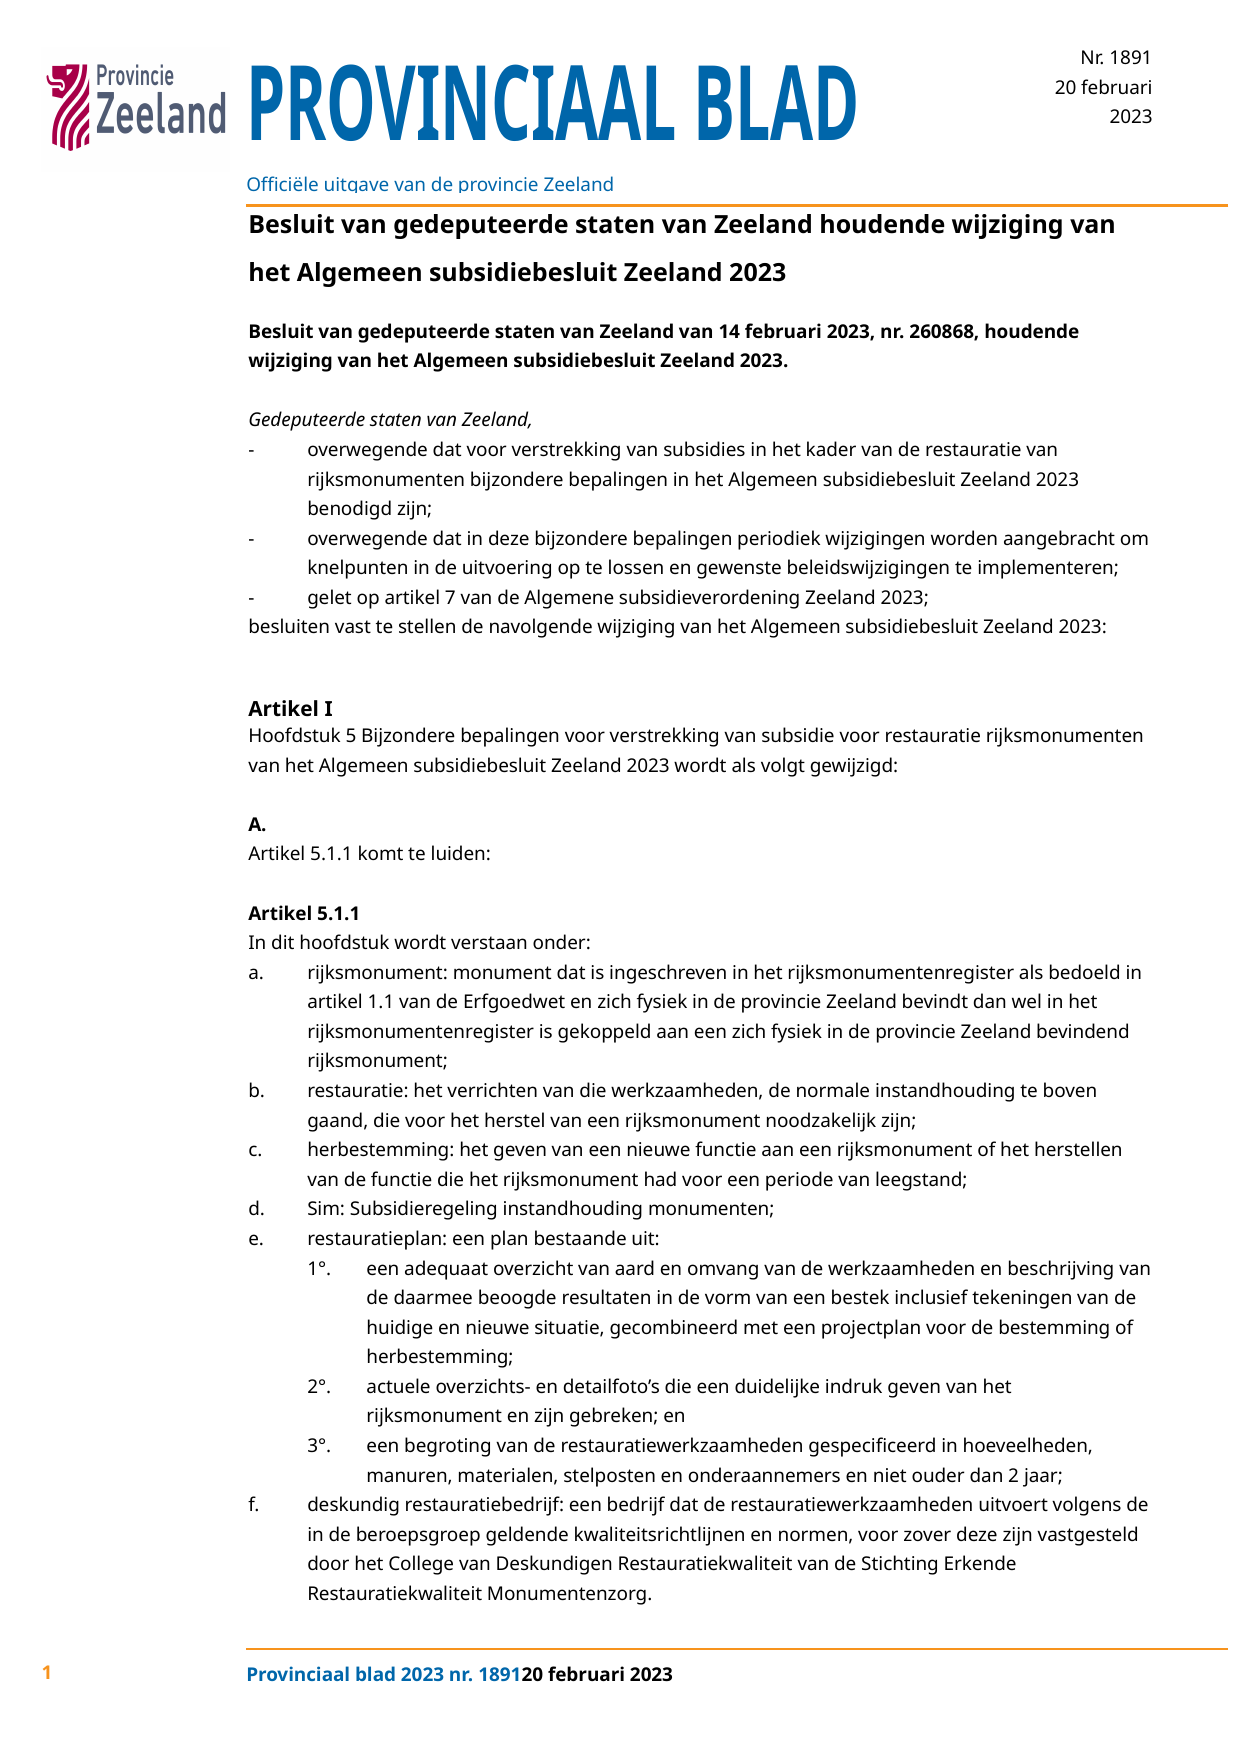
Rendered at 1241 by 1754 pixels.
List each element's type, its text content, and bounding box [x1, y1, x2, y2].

list overwegende dat in deze bijzondere bepalingen periodiek wijzigingen worden aangebracht om knelpunten in de uitvoering op te lossen en gewenste beleidswijzigingen te implementeren; [248, 525, 1152, 580]
list restauratie: het verrichten van die werkzaamheden, de normale instandhouding te boven gaand, die voor het herstel van een rijksmonument noodzakelijk zijn; [248, 1077, 1152, 1132]
list actuele overzichts- en detailfoto’s die een duidelijke indruk geven van het rijksmonument en zijn gebreken; en [307, 1373, 1152, 1428]
text Besluit van gedeputeerde staten van Zeeland houdende wijziging van het Algemeen subsidiebesluit Zeeland 2023 [248, 207, 1152, 288]
text Hoofdstuk 5 Bijzondere bepalingen voor verstrekking van subsidie voor restauratie rijksmonumenten van het Algemeen subsidiebesluit Zeeland 2023 wordt als volgt gewijzigd: [248, 722, 1152, 777]
list rijksmonument: monument dat is ingeschreven in het rijksmonumentenregister als bedoeld in artikel 1.1 van de Erfgoedwet en zich fysiek in de provincie Zeeland bevindt dan wel in het rijksmonumentenregister is gekoppeld aan een zich fysiek in de provincie Zeeland bevindend rijksmonument; [248, 959, 1152, 1073]
list een begroting van de restauratiewerkzaamheden gespecificeerd in hoeveelheden, manuren, materialen, stelposten en onderaannemers en niet ouder dan 2 jaar; [307, 1432, 1152, 1487]
list restauratieplan: een plan bestaande uit: [248, 1225, 1152, 1251]
text In dit hoofdstuk wordt verstaan onder: [248, 929, 1152, 955]
text Artikel I [248, 694, 1152, 722]
list overwegende dat voor verstrekking van subsidies in het kader van de restauratie van rijksmonumenten bijzondere bepalingen in het Algemeen subsidiebesluit Zeeland 2023 benodigd zijn; [248, 436, 1152, 521]
list deskundig restauratiebedrijf: een bedrijf dat de restauratiewerkzaamheden uitvoert volgens de in de beroepsgroep geldende kwaliteitsrichtlijnen en normen, voor zover deze zijn vastgesteld door het College van Deskundigen Restauratiekwaliteit van de Stichting Erkende Restauratiekwaliteit Monumentenzorg. [248, 1491, 1152, 1606]
list herbestemming: het geven van een nieuwe functie aan een rijksmonument of het herstellen van de functie die het rijksmonument had voor een periode van leegstand; [248, 1136, 1152, 1192]
text Artikel 5.1.1 [248, 900, 1152, 925]
text A. [248, 811, 1152, 837]
text Gedeputeerde staten van Zeeland, [248, 407, 1152, 432]
list Sim: Subsidieregeling instandhouding monumenten; [248, 1196, 1152, 1221]
list gelet op artikel 7 van de Algemene subsidieverordening Zeeland 2023; [248, 584, 1152, 610]
text Besluit van gedeputeerde staten van Zeeland van 14 februari 2023, nr. 260868, houdende wijziging van het Algemeen subsidiebesluit Zeeland 2023. [248, 318, 1152, 373]
picture [41, 47, 231, 172]
list een adequaat overzicht van aard en omvang van de werkzaamheden en beschrijving van de daarmee beoogde resultaten in de vorm van een bestek inclusief tekeningen van de huidige en nieuwe situatie, gecombineerd met een projectplan voor de bestemming of herbestemming; [307, 1255, 1152, 1369]
text Artikel 5.1.1 komt te luiden: [248, 841, 1152, 866]
text besluiten vast te stellen de navolgende wijziging van het Algemeen subsidiebesluit Zeeland 2023: [248, 614, 1152, 639]
